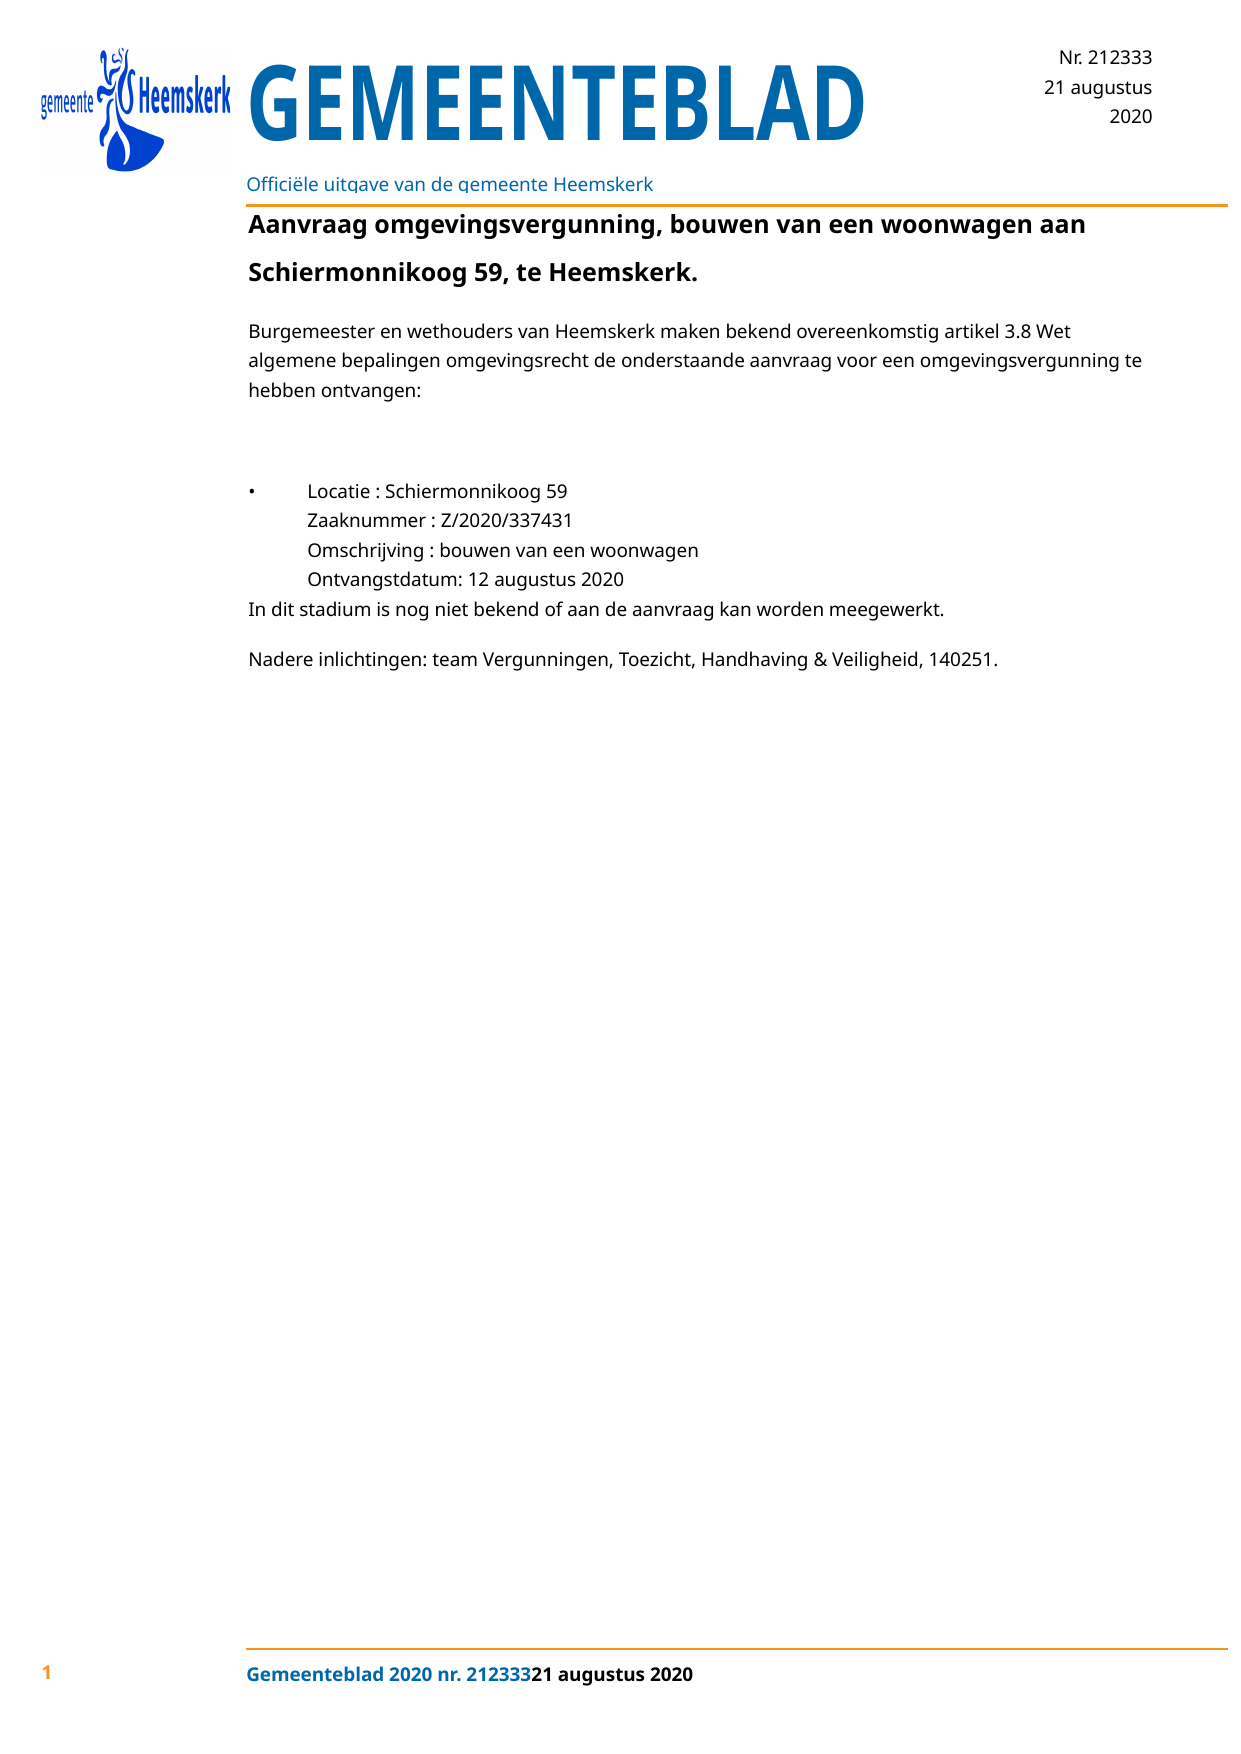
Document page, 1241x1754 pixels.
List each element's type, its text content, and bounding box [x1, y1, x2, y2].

text Nadere inlichtingen: team Vergunningen, Toezicht, Handhaving & Veiligheid, 140251. [248, 647, 1152, 672]
list Omschrijving : bouwen van een woonwagen [248, 537, 1152, 563]
text Aanvraag omgevingsvergunning, bouwen van een woonwagen aan Schiermonnikoog 59, te Heemskerk. [248, 207, 1152, 288]
list Zaaknummer : Z/2020/337431 [248, 507, 1152, 533]
list Locatie : Schiermonnikoog 59 [248, 478, 1152, 504]
text In dit stadium is nog niet bekend of aan de aanvraag kan worden meegewerkt. [248, 596, 1152, 622]
picture [41, 47, 231, 172]
list Ontvangstdatum: 12 augustus 2020 [248, 567, 1152, 592]
text Burgemeester en wethouders van Heemskerk maken bekend overeenkomstig artikel 3.8 Wet algemene bepalingen omgevingsrecht de onderstaande aanvraag voor een omgevingsvergunning te hebben ontvangen: [248, 318, 1152, 403]
